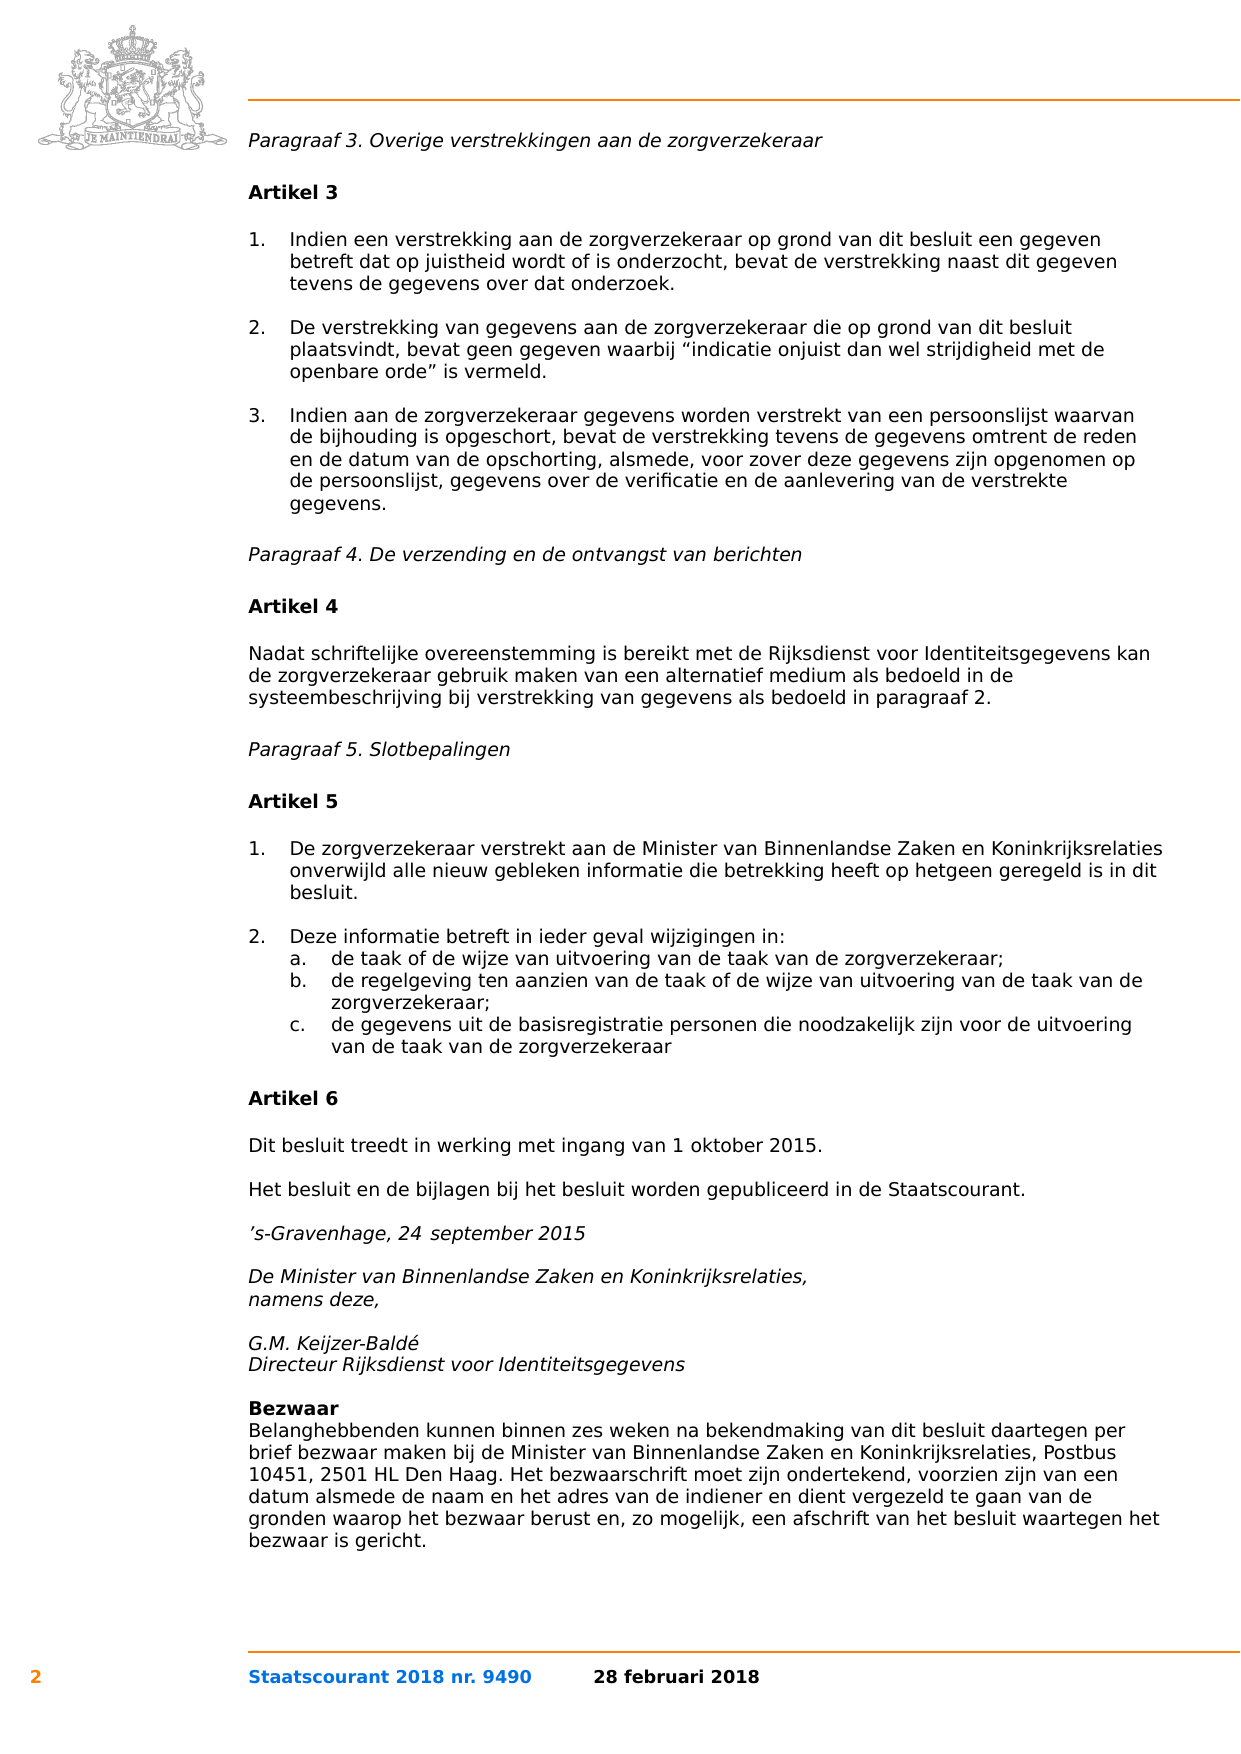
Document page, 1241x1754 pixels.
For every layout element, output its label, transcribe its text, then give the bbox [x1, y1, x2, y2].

text 1. Indien een verstrekking aan de zorgverzekeraar op grond van dit besluit een gegeven betreft dat op juistheid wordt of is onderzocht, bevat de verstrekking naast dit gegeven tevens de gegevens over dat onderzoek. [248, 229, 1163, 295]
subtitle Artikel 4 [248, 596, 1163, 618]
subtitle Paragraaf 5. Slotbepalingen [248, 739, 1163, 761]
subtitle Paragraaf 3. Overige verstrekkingen aan de zorgverzekeraar [248, 130, 1163, 152]
subtitle Artikel 3 [248, 182, 1163, 204]
text b. de regelgeving ten aanzien van de taak of de wijze van uitvoering van de taak van de zorgverzekeraar; [289, 970, 1163, 1014]
text ’s-Gravenhage, 24 september 2015 [248, 1223, 1163, 1244]
picture [38, 25, 227, 150]
text Bezwaar [248, 1398, 1163, 1420]
text Het besluit en de bijlagen bij het besluit worden gepubliceerd in de Staatscourant. [248, 1179, 1163, 1201]
text 2. Deze informatie betreft in ieder geval wijzigingen in: [248, 926, 1163, 948]
text Nadat schriftelijke overeenstemming is bereikt met de Rijksdienst voor Identiteitsgegevens kan de zorgverzekeraar gebruik maken van een alternatief medium als bedoeld in de systeembeschrijving bij verstrekking van gegevens als bedoeld in paragraaf 2. [248, 643, 1163, 709]
text Dit besluit treedt in werking met ingang van 1 oktober 2015. [248, 1135, 1163, 1157]
text a. de taak of de wijze van uitvoering van de taak van de zorgverzekeraar; [289, 948, 1163, 970]
text 3. Indien aan de zorgverzekeraar gegevens worden verstrekt van een persoonslijst waarvan de bijhouding is opgeschort, bevat de verstrekking tevens de gegevens omtrent de reden en de datum van de opschorting, alsmede, voor zover deze gegevens zijn opgenomen op de persoonslijst, gegevens over de verificatie en de aanlevering van de verstrekte gegevens. [248, 404, 1163, 514]
subtitle Artikel 6 [248, 1088, 1163, 1110]
text Belanghebbenden kunnen binnen zes weken na bekendmaking van dit besluit daartegen per brief bezwaar maken bij de Minister van Binnenlandse Zaken en Koninkrijksrelaties, Postbus 10451, 2501 HL Den Haag. Het bezwaarschrift moet zijn ondertekend, voorzien zijn van een datum alsmede de naam en het adres van de indiener en dient vergezeld te gaan van de gronden waarop het bezwaar berust en, zo mogelijk, een afschrift van het besluit waartegen het bezwaar is gericht. [248, 1420, 1163, 1552]
subtitle Artikel 5 [248, 791, 1163, 813]
text 2. De verstrekking van gegevens aan de zorgverzekeraar die op grond van dit besluit plaatsvindt, bevat geen gegeven waarbij “indicatie onjuist dan wel strijdigheid met de openbare orde” is vermeld. [248, 317, 1163, 383]
text De Minister van Binnenlandse Zaken en Koninkrijksrelaties, namens deze, G.M. Keijzer-Baldé Directeur Rijksdienst voor Identiteitsgegevens [248, 1266, 1163, 1376]
text c. de gegevens uit de basisregistratie personen die noodzakelijk zijn voor de uitvoering van de taak van de zorgverzekeraar [289, 1014, 1163, 1058]
text 1. De zorgverzekeraar verstrekt aan de Minister van Binnenlandse Zaken en Koninkrijksrelaties onverwijld alle nieuw gebleken informatie die betrekking heeft op hetgeen geregeld is in dit besluit. [248, 838, 1163, 904]
subtitle Paragraaf 4. De verzending en de ontvangst van berichten [248, 544, 1163, 566]
